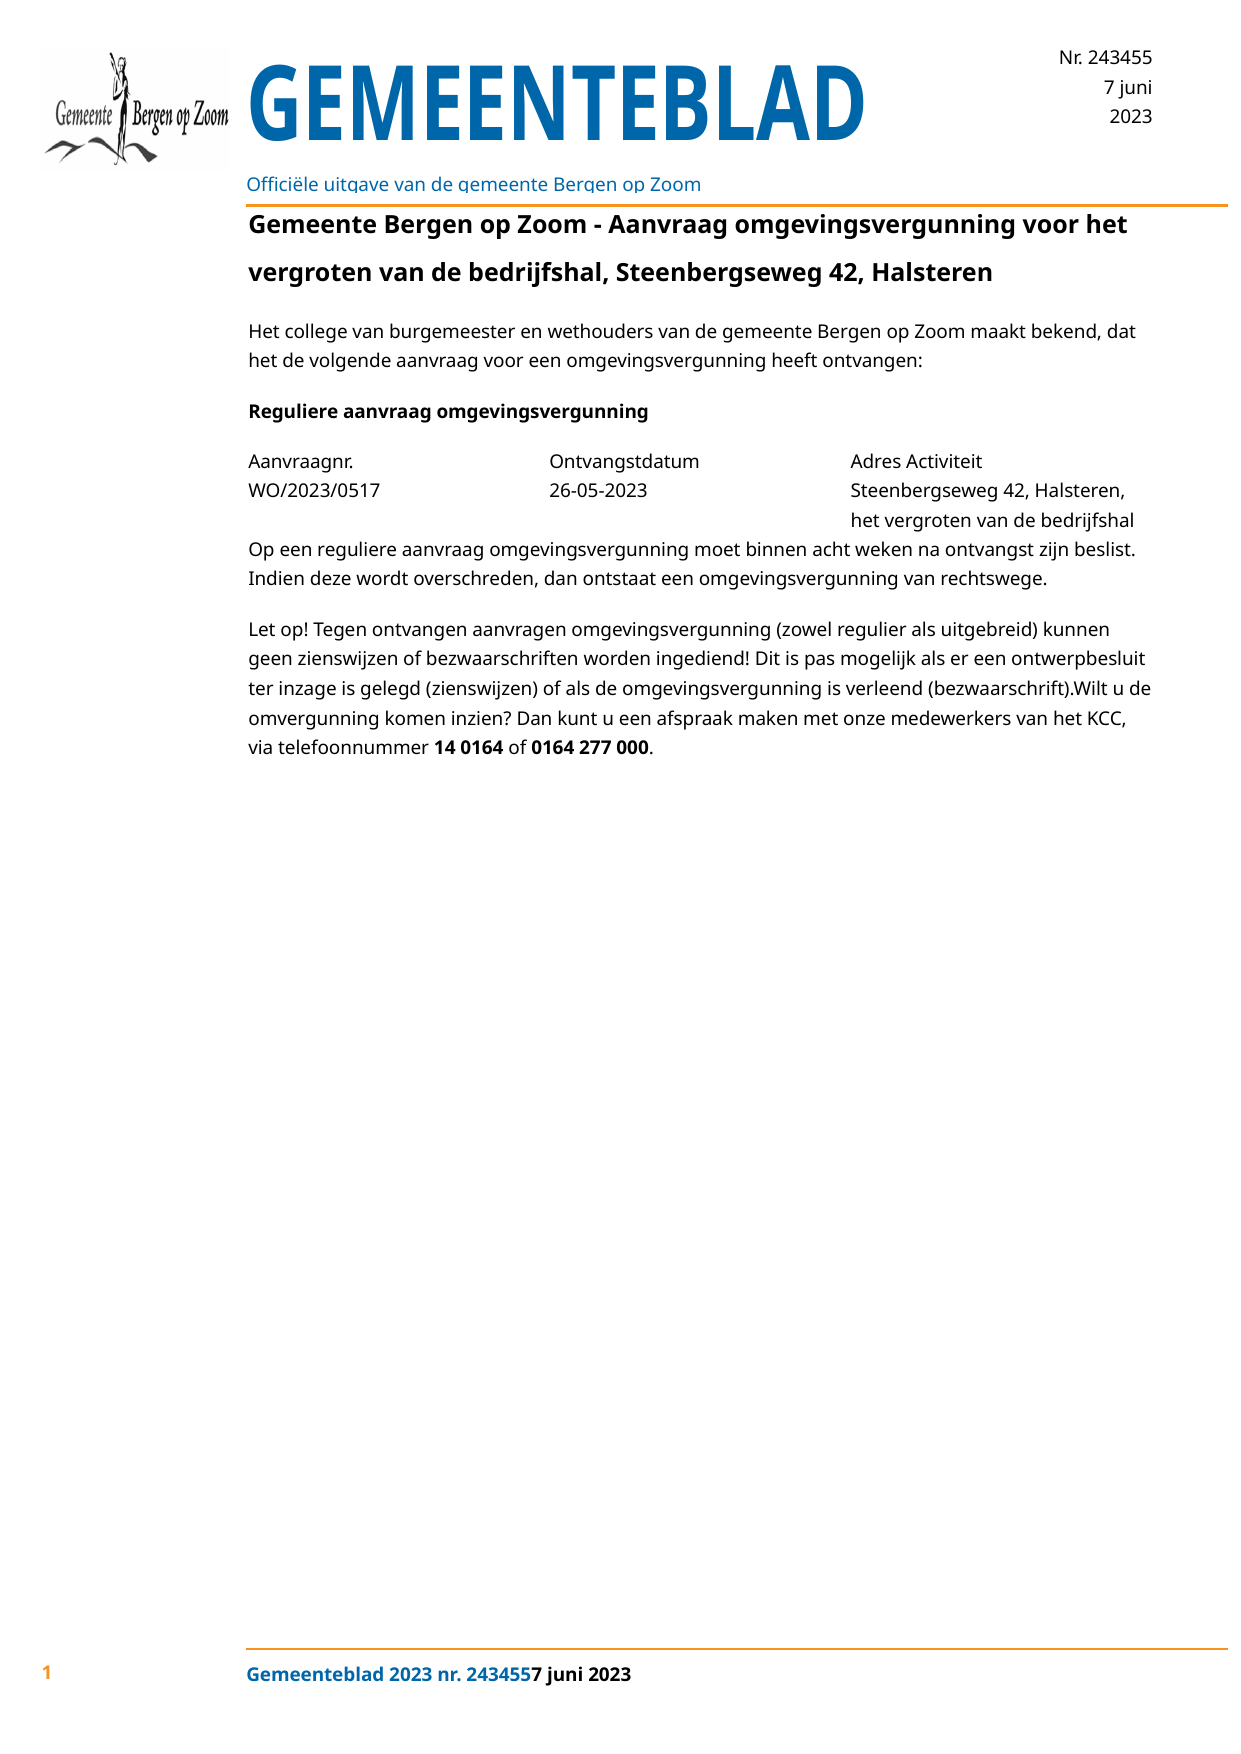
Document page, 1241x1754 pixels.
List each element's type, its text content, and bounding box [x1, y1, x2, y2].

table_header Adres Activiteit [850, 449, 1152, 474]
table_header Ontvangstdatum [549, 449, 850, 474]
text Reguliere aanvraag omgevingsvergunning [248, 398, 1152, 424]
table_header 26-05-2023 [549, 478, 850, 533]
table_header Steenbergseweg 42, Halsteren, het vergroten van de bedrijfshal [850, 478, 1152, 533]
table_header Aanvraagnr. [248, 449, 549, 474]
text Op een reguliere aanvraag omgevingsvergunning moet binnen acht weken na ontvangst zijn beslist. Indien deze wordt overschreden, dan ontstaat een omgevingsvergunning van rechtswege. [248, 536, 1152, 591]
text Let op! Tegen ontvangen aanvragen omgevingsvergunning (zowel regulier als uitgebreid) kunnen geen zienswijzen of bezwaarschriften worden ingediend! Dit is pas mogelijk als er een ontwerpbesluit ter inzage is gelegd (zienswijzen) of als de omgevingsvergunning is verleend (bezwaarschrift).Wilt u de omvergunning komen inzien? Dan kunt u een afspraak maken met onze medewerkers van het KCC, via telefoonnummer 14 0164 of 0164 277 000. [248, 616, 1152, 760]
picture [41, 47, 231, 172]
text Gemeente Bergen op Zoom - Aanvraag omgevingsvergunning voor het vergroten van de bedrijfshal, Steenbergseweg 42, Halsteren [248, 207, 1152, 288]
table_header WO/2023/0517 [248, 478, 549, 533]
text Het college van burgemeester en wethouders van de gemeente Bergen op Zoom maakt bekend, dat het de volgende aanvraag voor een omgevingsvergunning heeft ontvangen: [248, 318, 1152, 373]
